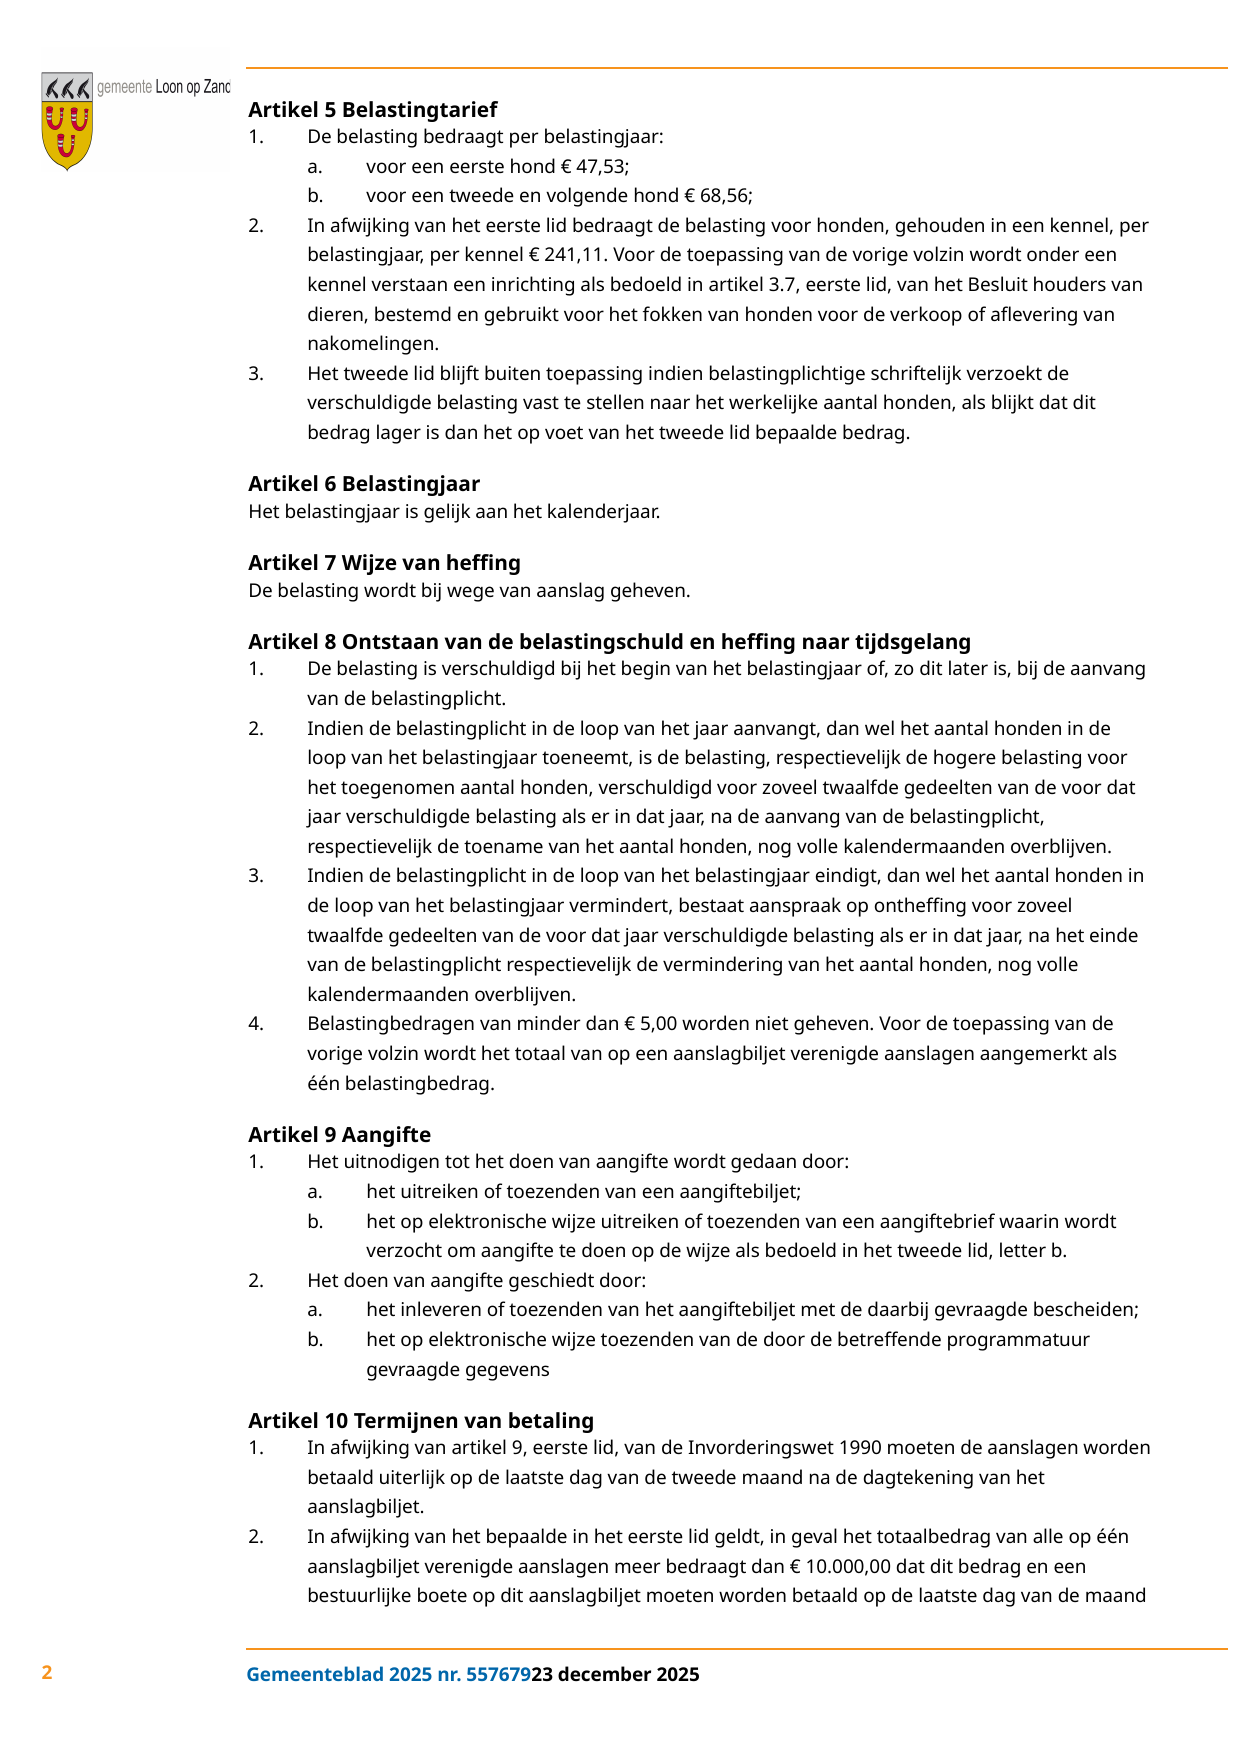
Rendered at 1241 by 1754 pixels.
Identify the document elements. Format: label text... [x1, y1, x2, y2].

list In afwijking van artikel 9, eerste lid, van de Invorderingswet 1990 moeten de aanslagen worden betaald uiterlijk op de laatste dag van de tweede maand na de dagtekening van het aanslagbiljet. [248, 1434, 1152, 1519]
text Artikel 9 Aangifte [248, 1120, 1152, 1149]
text Artikel 5 Belastingtarief [248, 95, 1152, 123]
text Artikel 10 Termijnen van betaling [248, 1406, 1152, 1434]
list Indien de belastingplicht in de loop van het jaar aanvangt, dan wel het aantal honden in de loop van het belastingjaar toeneemt, is de belasting, respectievelijk de hogere belasting voor het toegenomen aantal honden, verschuldigd voor zoveel twaalfde gedeelten van de voor dat jaar verschuldigde belasting als er in dat jaar, na de aanvang van de belastingplicht, respectievelijk de toename van het aantal honden, nog volle kalendermaanden overblijven. [248, 715, 1152, 859]
text De belasting wordt bij wege van aanslag geheven. [248, 577, 1152, 602]
list Het uitnodigen tot het doen van aangifte wordt gedaan door: [248, 1149, 1152, 1174]
list Indien de belastingplicht in de loop van het belastingjaar eindigt, dan wel het aantal honden in de loop van het belastingjaar vermindert, bestaat aanspraak op ontheffing voor zoveel twaalfde gedeelten van de voor dat jaar verschuldigde belasting als er in dat jaar, na het einde van de belastingplicht respectievelijk de vermindering van het aantal honden, nog volle kalendermaanden overblijven. [248, 863, 1152, 1007]
list het inleveren of toezenden van het aangiftebiljet met de daarbij gevraagde bescheiden; [307, 1297, 1152, 1322]
list het op elektronische wijze uitreiken of toezenden van een aangiftebrief waarin wordt verzocht om aangifte te doen op de wijze als bedoeld in het tweede lid, letter b. [307, 1208, 1152, 1263]
list voor een tweede en volgende hond € 68,56; [307, 182, 1152, 208]
picture [41, 47, 231, 172]
list In afwijking van het bepaalde in het eerste lid geldt, in geval het totaalbedrag van alle op één aanslagbiljet verenigde aanslagen meer bedraagt dan € 10.000,00 dat dit bedrag en een bestuurlijke boete op dit aanslagbiljet moeten worden betaald op de laatste dag van de maand [248, 1523, 1152, 1608]
list De belasting is verschuldigd bij het begin van het belastingjaar of, zo dit later is, bij de aanvang van de belastingplicht. [248, 656, 1152, 711]
text Artikel 7 Wijze van heffing [248, 548, 1152, 577]
list Het tweede lid blijft buiten toepassing indien belastingplichtige schriftelijk verzoekt de verschuldigde belasting vast te stellen naar het werkelijke aantal honden, als blijkt dat dit bedrag lager is dan het op voet van het tweede lid bepaalde bedrag. [248, 360, 1152, 445]
list voor een eerste hond € 47,53; [307, 153, 1152, 178]
text Het belastingjaar is gelijk aan het kalenderjaar. [248, 498, 1152, 524]
text Artikel 8 Ontstaan van de belastingschuld en heffing naar tijdsgelang [248, 627, 1152, 656]
list In afwijking van het eerste lid bedraagt de belasting voor honden, gehouden in een kennel, per belastingjaar, per kennel € 241,11. Voor de toepassing van de vorige volzin wordt onder een kennel verstaan een inrichting als bedoeld in artikel 3.7, eerste lid, van het Besluit houders van dieren, bestemd en gebruikt voor het fokken van honden voor de verkoop of aflevering van nakomelingen. [248, 212, 1152, 356]
list het uitreiken of toezenden van een aangiftebiljet; [307, 1178, 1152, 1204]
text Artikel 6 Belastingjaar [248, 469, 1152, 498]
list Het doen van aangifte geschiedt door: [248, 1267, 1152, 1293]
list De belasting bedraagt per belastingjaar: [248, 123, 1152, 149]
list Belastingbedragen van minder dan € 5,00 worden niet geheven. Voor de toepassing van de vorige volzin wordt het totaal van op een aanslagbiljet verenigde aanslagen aangemerkt als één belastingbedrag. [248, 1011, 1152, 1096]
list het op elektronische wijze toezenden van de door de betreffende programmatuur gevraagde gegevens [307, 1326, 1152, 1381]
